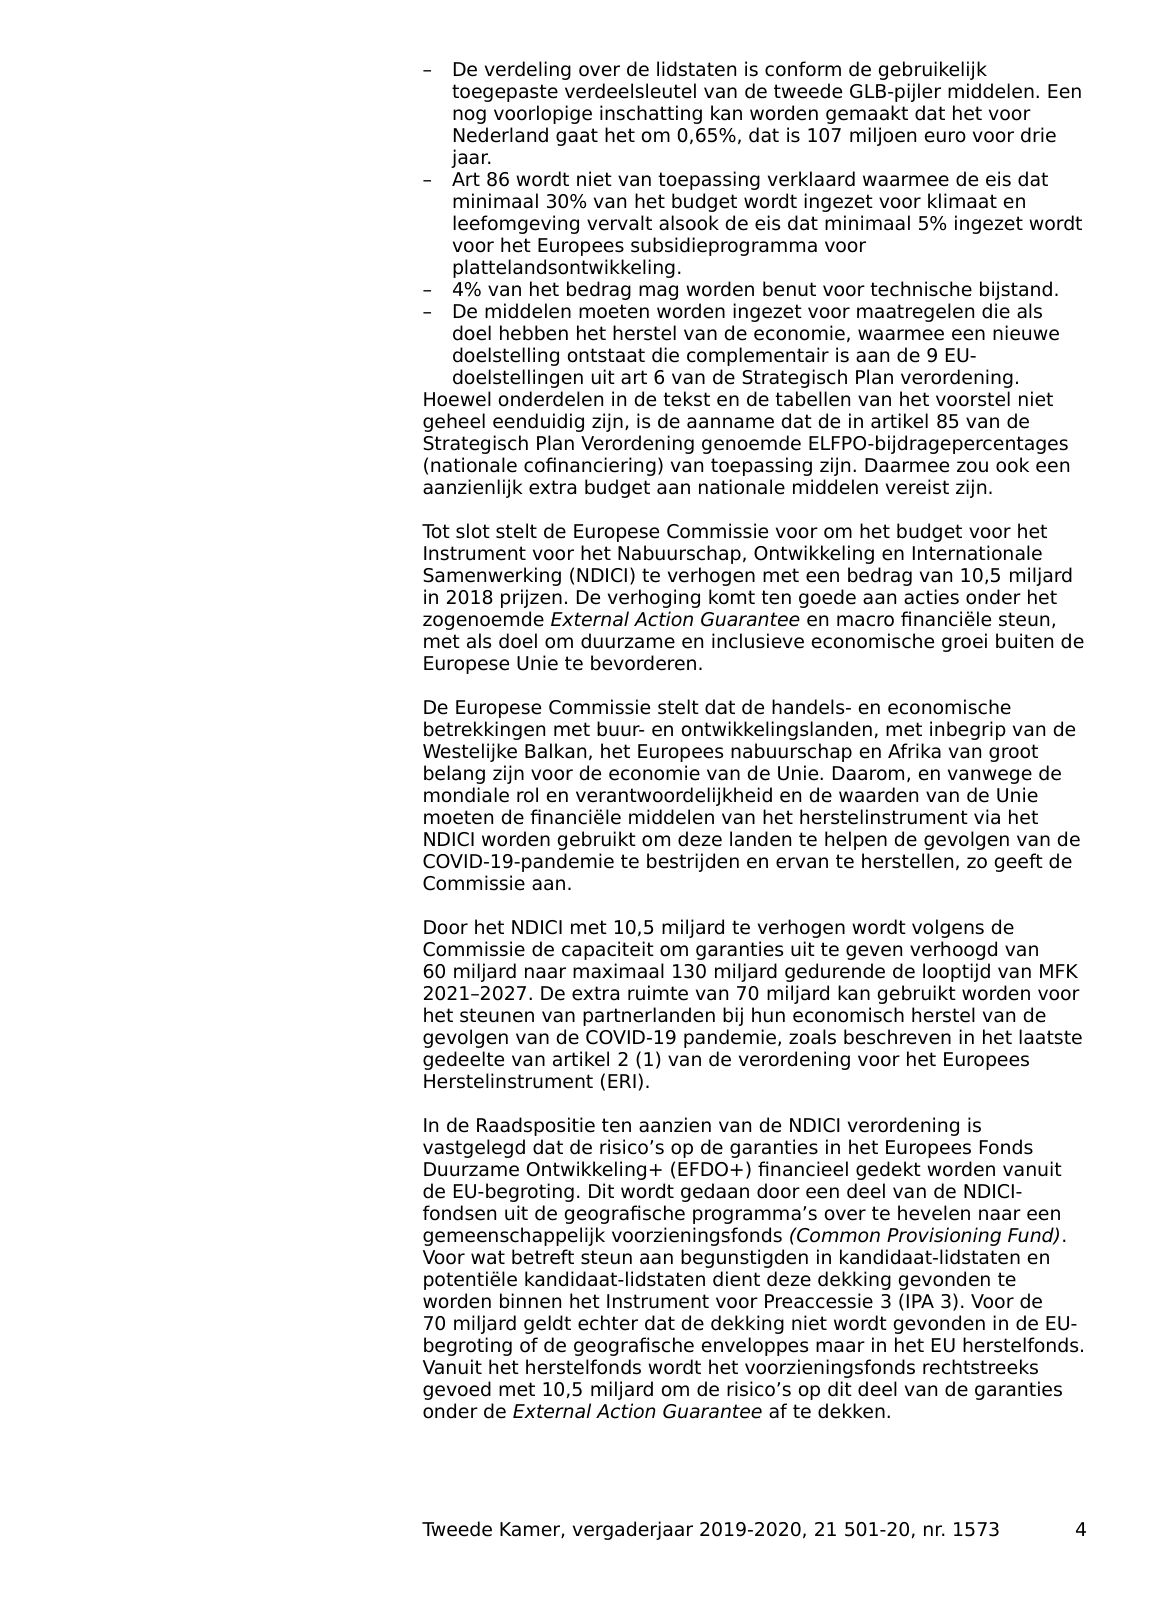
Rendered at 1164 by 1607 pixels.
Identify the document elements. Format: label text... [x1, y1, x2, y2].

text Hoewel onderdelen in de tekst en de tabellen van het voorstel niet geheel eenduidig zijn, is de aanname dat de in artikel 85 van de Strategisch Plan Verordening genoemde ELFPO-bijdragepercentages (nationale cofinanciering) van toepassing zijn. Daarmee zou ook een aanzienlijk extra budget aan nationale middelen vereist zijn. [422, 389, 1087, 499]
text – De verdeling over de lidstaten is conform de gebruikelijk toegepaste verdeelsleutel van de tweede GLB-pijler middelen. Een nog voorlopige inschatting kan worden gemaakt dat het voor Nederland gaat het om 0,65%, dat is 107 miljoen euro voor drie jaar. [422, 59, 1087, 169]
text – De middelen moeten worden ingezet voor maatregelen die als doel hebben het herstel van de economie, waarmee een nieuwe doelstelling ontstaat die complementair is aan de 9 EU-doelstellingen uit art 6 van de Strategisch Plan verordening. [422, 301, 1087, 389]
text De Europese Commissie stelt dat de handels- en economische betrekkingen met buur- en ontwikkelingslanden, met inbegrip van de Westelijke Balkan, het Europees nabuurschap en Afrika van groot belang zijn voor de economie van de Unie. Daarom, en vanwege de mondiale rol en verantwoordelijkheid en de waarden van de Unie moeten de financiële middelen van het herstelinstrument via het NDICI worden gebruikt om deze landen te helpen de gevolgen van de COVID-19-pandemie te bestrijden en ervan te herstellen, zo geeft de Commissie aan. [422, 697, 1087, 895]
text – 4% van het bedrag mag worden benut voor technische bijstand. [422, 279, 1087, 301]
text Door het NDICI met 10,5 miljard te verhogen wordt volgens de Commissie de capaciteit om garanties uit te geven verhoogd van 60 miljard naar maximaal 130 miljard gedurende de looptijd van MFK 2021–2027. De extra ruimte van 70 miljard kan gebruikt worden voor het steunen van partnerlanden bij hun economisch herstel van de gevolgen van de COVID-19 pandemie, zoals beschreven in het laatste gedeelte van artikel 2 (1) van de verordening voor het Europees Herstelinstrument (ERI). [422, 917, 1087, 1093]
text In de Raadspositie ten aanzien van de NDICI verordening is vastgelegd dat de risico’s op de garanties in het Europees Fonds Duurzame Ontwikkeling+ (EFDO+) financieel gedekt worden vanuit de EU-begroting. Dit wordt gedaan door een deel van de NDICI-fondsen uit de geografische programma’s over te hevelen naar een gemeenschappelijk voorzieningsfonds (Common Provisioning Fund). Voor wat betreft steun aan begunstigden in kandidaat-lidstaten en potentiële kandidaat-lidstaten dient deze dekking gevonden te worden binnen het Instrument voor Preaccessie 3 (IPA 3). Voor de 70 miljard geldt echter dat de dekking niet wordt gevonden in de EU-begroting of de geografische enveloppes maar in het EU herstelfonds. Vanuit het herstelfonds wordt het voorzieningsfonds rechtstreeks gevoed met 10,5 miljard om de risico’s op dit deel van de garanties onder de External Action Guarantee af te dekken. [422, 1115, 1087, 1423]
text – Art 86 wordt niet van toepassing verklaard waarmee de eis dat minimaal 30% van het budget wordt ingezet voor klimaat en leefomgeving vervalt alsook de eis dat minimaal 5% ingezet wordt voor het Europees subsidieprogramma voor plattelandsontwikkeling. [422, 169, 1087, 279]
text Tot slot stelt de Europese Commissie voor om het budget voor het Instrument voor het Nabuurschap, Ontwikkeling en Internationale Samenwerking (NDICI) te verhogen met een bedrag van 10,5 miljard in 2018 prijzen. De verhoging komt ten goede aan acties onder het zogenoemde External Action Guarantee en macro financiële steun, met als doel om duurzame en inclusieve economische groei buiten de Europese Unie te bevorderen. [422, 521, 1087, 675]
